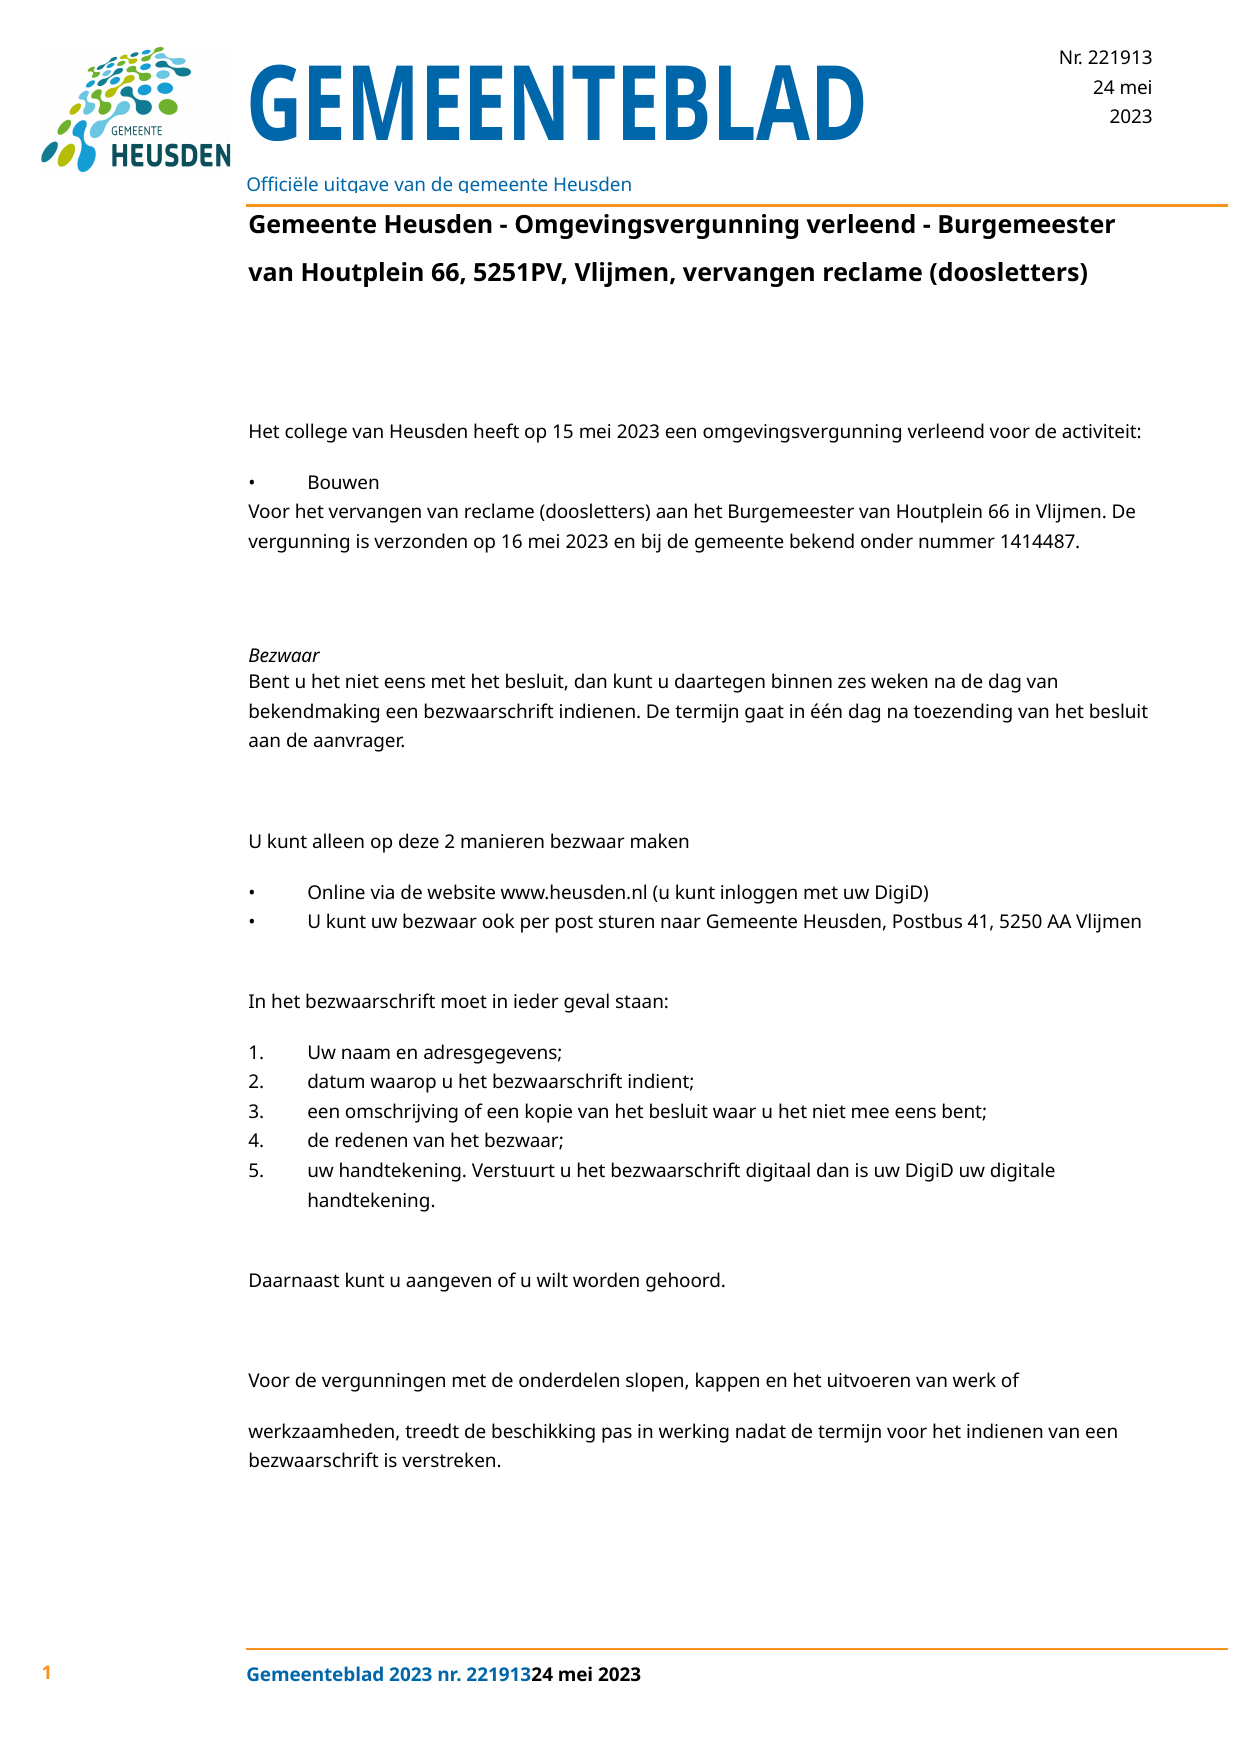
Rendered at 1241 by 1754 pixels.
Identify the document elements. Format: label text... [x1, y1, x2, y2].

text In het bezwaarschrift moet in ieder geval staan: [248, 988, 1152, 1014]
list uw handtekening. Verstuurt u het bezwaarschrift digitaal dan is uw DigiD uw digitale handtekening. [248, 1157, 1152, 1212]
text U kunt alleen op deze 2 manieren bezwaar maken [248, 828, 1152, 854]
text Bezwaar [248, 643, 1152, 668]
list Bouwen [248, 469, 1152, 495]
text Daarnaast kunt u aangeven of u wilt worden gehoord. [248, 1267, 1152, 1292]
text Het college van Heusden heeft op 15 mei 2023 een omgevingsvergunning verleend voor de activiteit: [248, 419, 1152, 444]
text Voor de vergunningen met de onderdelen slopen, kappen en het uitvoeren van werk of [248, 1368, 1152, 1393]
picture [41, 47, 231, 172]
text werkzaamheden, treedt de beschikking pas in werking nadat de termijn voor het indienen van een bezwaarschrift is verstreken. [248, 1418, 1152, 1473]
text Voor het vervangen van reclame (doosletters) aan het Burgemeester van Houtplein 66 in Vlijmen. De vergunning is verzonden op 16 mei 2023 en bij de gemeente bekend onder nummer 1414487. [248, 499, 1152, 554]
list U kunt uw bezwaar ook per post sturen naar Gemeente Heusden, Postbus 41, 5250 AA Vlijmen [248, 908, 1152, 934]
list de redenen van het bezwaar; [248, 1128, 1152, 1153]
list Online via de website www.heusden.nl (u kunt inloggen met uw DigiD) [248, 879, 1152, 904]
list een omschrijving of een kopie van het besluit waar u het niet mee eens bent; [248, 1098, 1152, 1124]
text Gemeente Heusden - Omgevingsvergunning verleend - Burgemeester van Houtplein 66, 5251PV, Vlijmen, vervangen reclame (doosletters) [248, 207, 1152, 288]
list Uw naam en adresgegevens; [248, 1039, 1152, 1064]
list datum waarop u het bezwaarschrift indient; [248, 1068, 1152, 1094]
text Bent u het niet eens met het besluit, dan kunt u daartegen binnen zes weken na de dag van bekendmaking een bezwaarschrift indienen. De termijn gaat in één dag na toezending van het besluit aan de aanvrager. [248, 668, 1152, 753]
